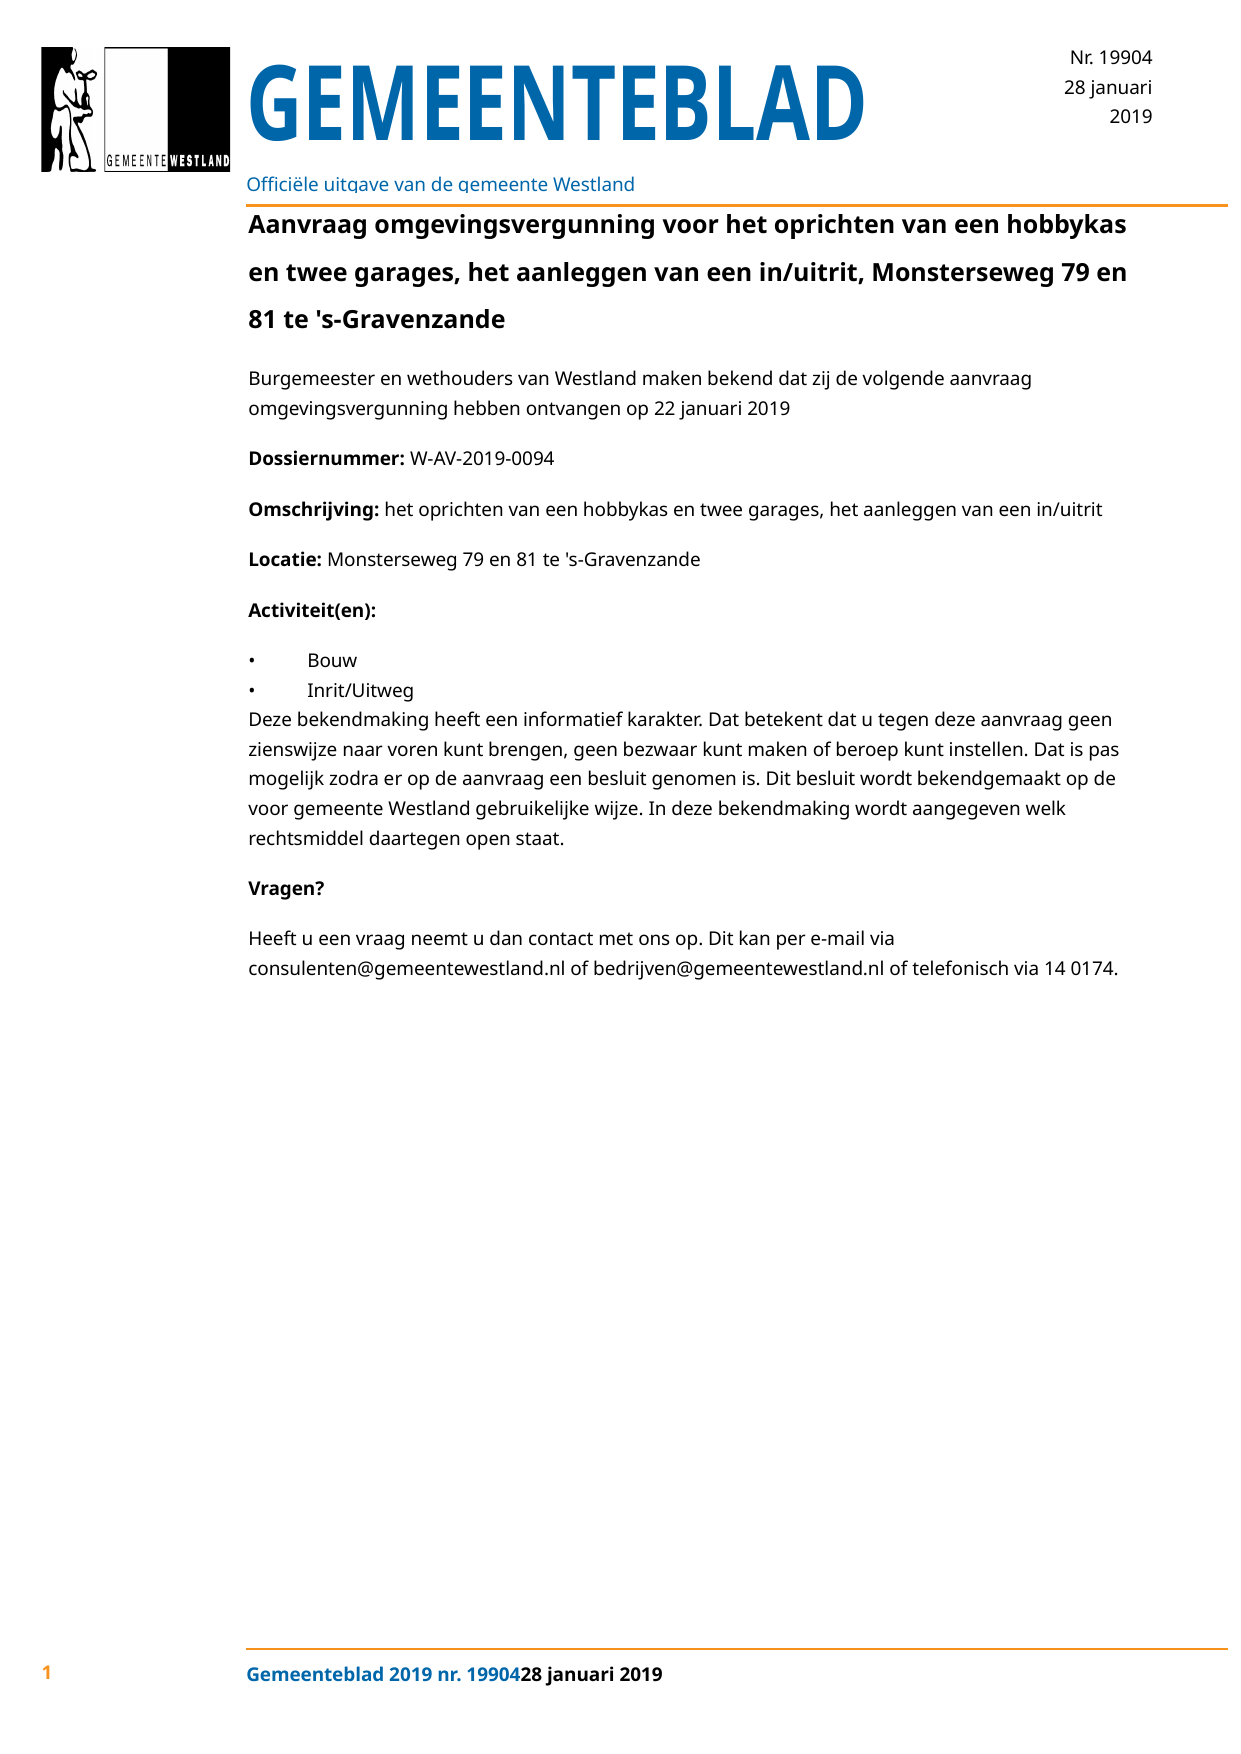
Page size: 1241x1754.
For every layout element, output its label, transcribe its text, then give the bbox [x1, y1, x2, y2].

text Omschrijving: het oprichten van een hobbykas en twee garages, het aanleggen van een in/uitrit [248, 496, 1152, 522]
text Activiteit(en): [248, 597, 1152, 622]
text Deze bekendmaking heeft een informatief karakter. Dat betekent dat u tegen deze aanvraag geen zienswijze naar voren kunt brengen, geen bezwaar kunt maken of beroep kunt instellen. Dat is pas mogelijk zodra er op de aanvraag een besluit genomen is. Dit besluit wordt bekendgemaakt op de voor gemeente Westland gebruikelijke wijze. In deze bekendmaking wordt aangegeven welk rechtsmiddel daartegen open staat. [248, 706, 1152, 850]
text Vragen? [248, 875, 1152, 901]
text Aanvraag omgevingsvergunning voor het oprichten van een hobbykas en twee garages, het aanleggen van een in/uitrit, Monsterseweg 79 en 81 te 's-Gravenzande [248, 207, 1152, 336]
text Dossiernummer: W-AV-2019-0094 [248, 446, 1152, 471]
text Burgemeester en wethouders van Westland maken bekend dat zij de volgende aanvraag omgevingsvergunning hebben ontvangen op 22 januari 2019 [248, 366, 1152, 421]
list Inrit/Uitweg [248, 677, 1152, 702]
list Bouw [248, 647, 1152, 673]
text Heeft u een vraag neemt u dan contact met ons op. Dit kan per e-mail via consulenten@gemeentewestland.nl of bedrijven@gemeentewestland.nl of telefonisch via 14 0174. [248, 926, 1152, 981]
text Locatie: Monsterseweg 79 en 81 te 's-Gravenzande [248, 546, 1152, 572]
picture [41, 47, 231, 172]
